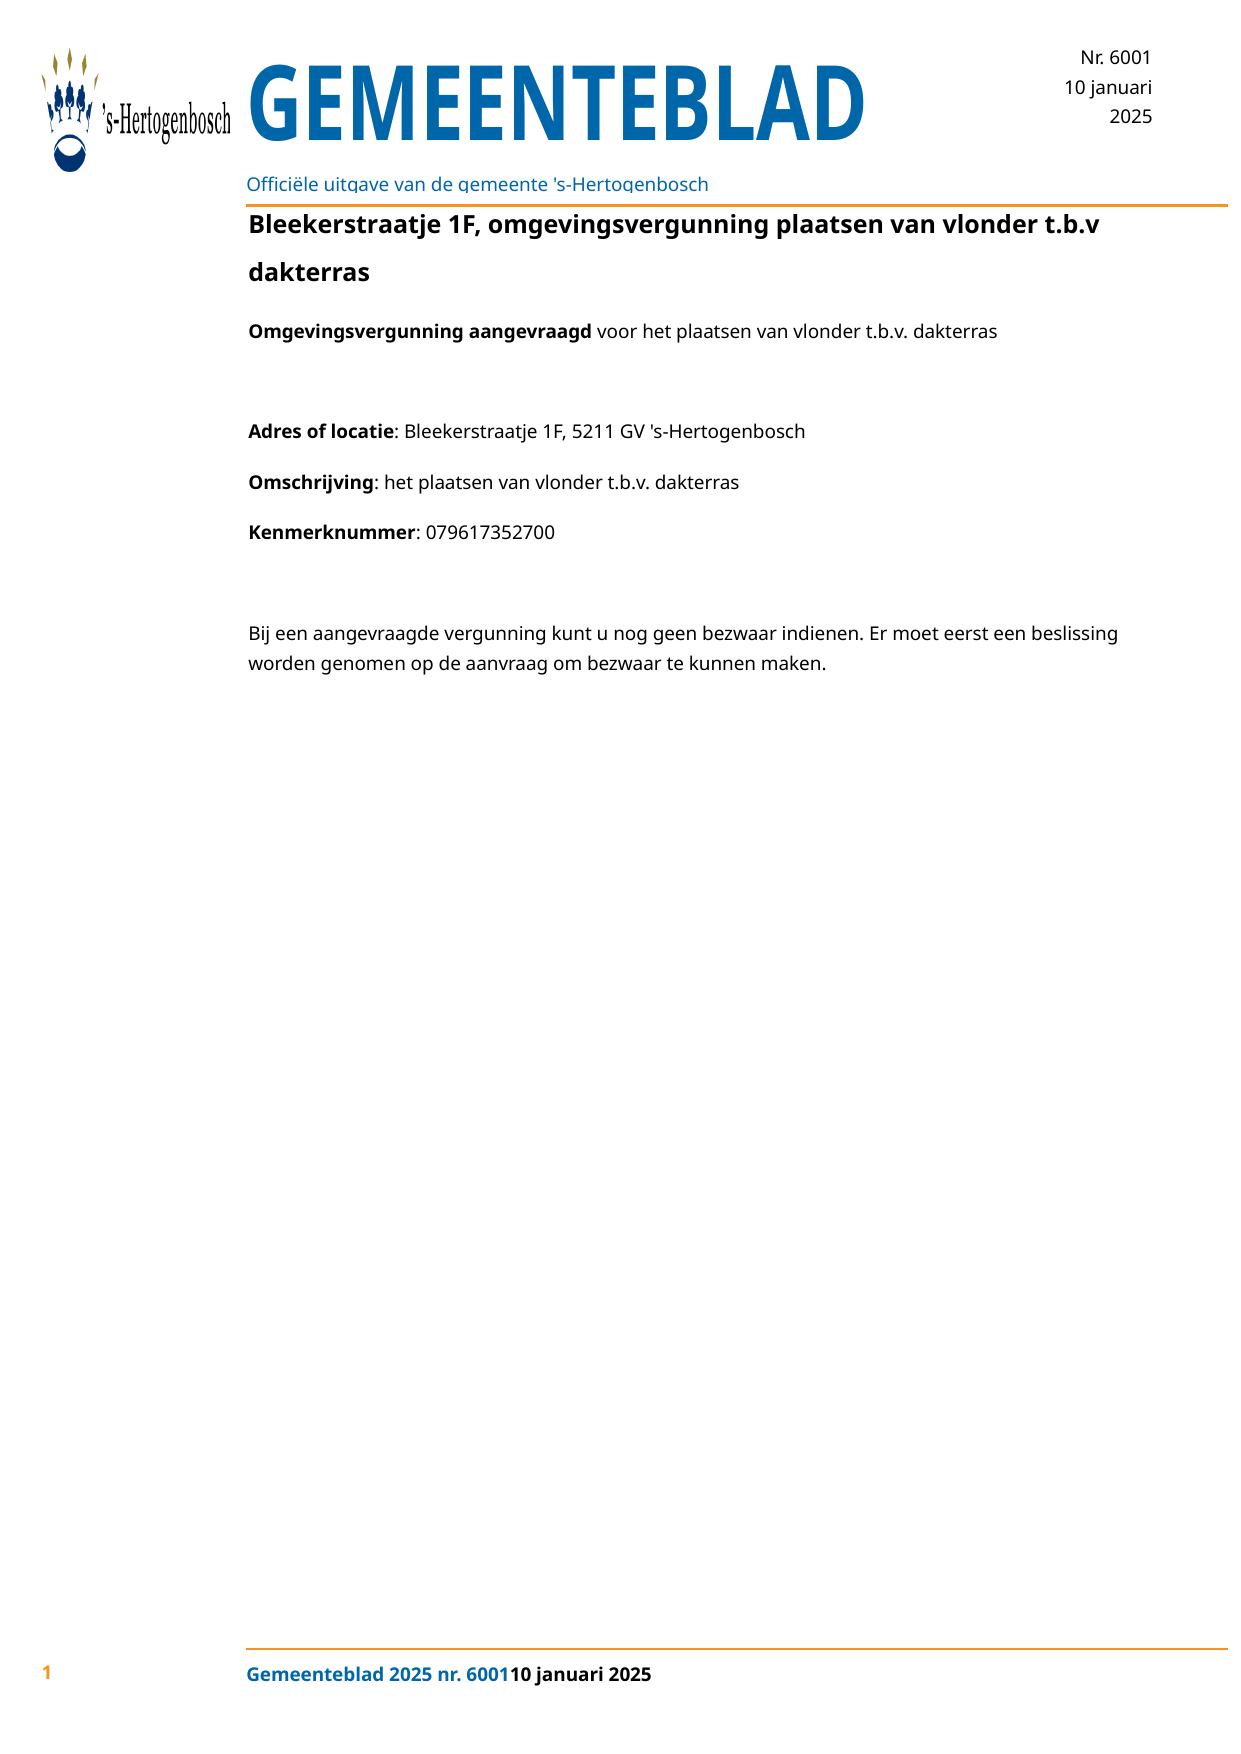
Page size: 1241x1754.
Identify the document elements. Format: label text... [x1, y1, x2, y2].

text Omgevingsvergunning aangevraagd voor het plaatsen van vlonder t.b.v. dakterras [248, 318, 1152, 344]
text Kenmerknummer: 079617352700 [248, 519, 1152, 545]
text Omschrijving: het plaatsen van vlonder t.b.v. dakterras [248, 469, 1152, 495]
text Bij een aangevraagde vergunning kunt u nog geen bezwaar indienen. Er moet eerst een beslissing worden genomen op de aanvraag om bezwaar te kunnen maken. [248, 620, 1152, 676]
text Adres of locatie: Bleekerstraatje 1F, 5211 GV 's-Hertogenbosch [248, 419, 1152, 444]
picture [41, 47, 231, 172]
text Bleekerstraatje 1F, omgevingsvergunning plaatsen van vlonder t.b.v dakterras [248, 207, 1152, 288]
